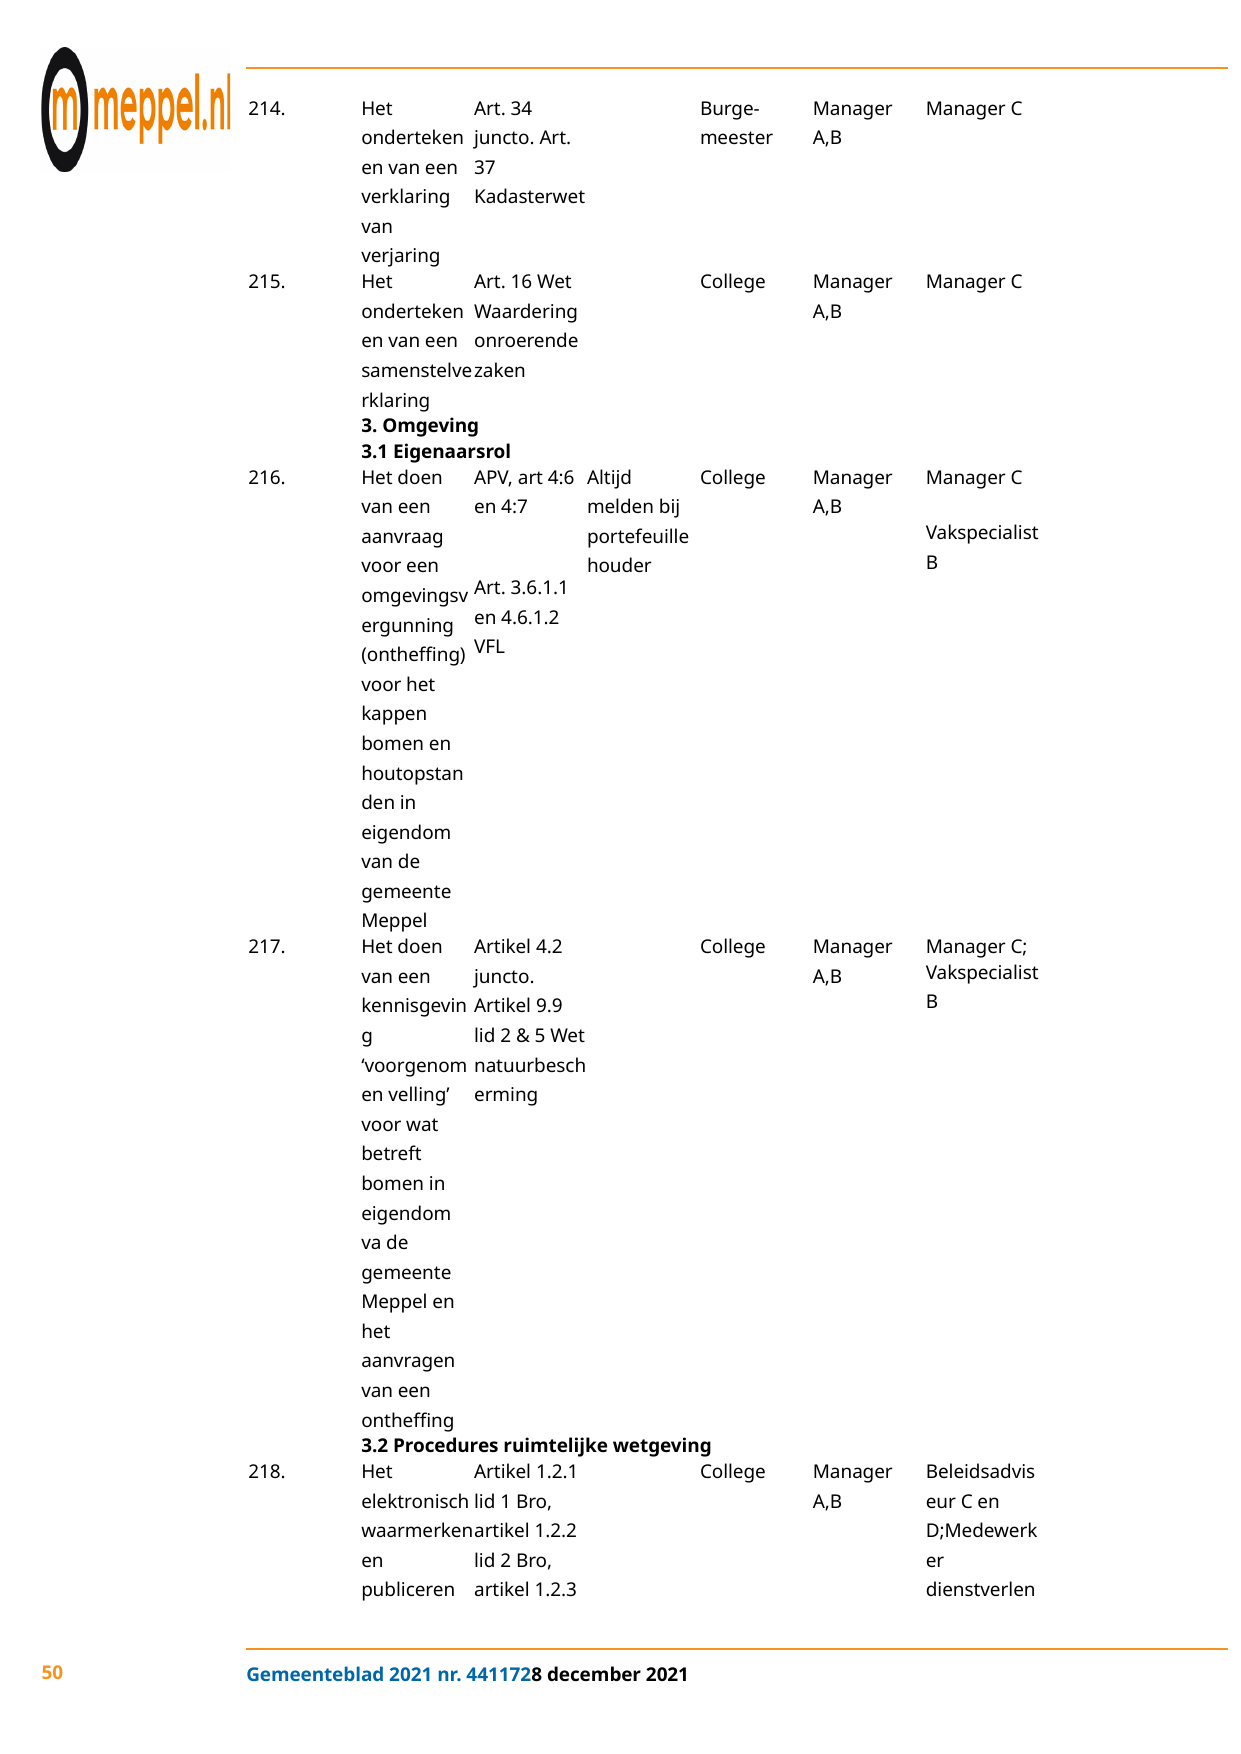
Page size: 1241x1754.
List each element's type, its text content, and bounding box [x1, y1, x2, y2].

table_cell [1039, 121, 1152, 268]
table_cell APV, art 4:6 en 4:7 [474, 464, 587, 519]
table_cell Art. 16 Wet Waardering onroerende zaken [474, 269, 587, 412]
table_cell [587, 95, 700, 268]
table_cell Artikel 1.2.1 lid 1 Bro, artikel 1.2.2 lid 2 Bro, artikel 1.2.3 [474, 1458, 587, 1602]
table_cell Het elektronisch waarmerken en publiceren [361, 1458, 474, 1602]
table_cell Art. 3.6.1.1 en 4.6.1.2 VFL [474, 575, 587, 933]
table_cell College [700, 1458, 813, 1602]
table_cell Manager C; [926, 934, 1038, 959]
table_cell Manager C [926, 269, 1038, 412]
table_cell 214. [248, 95, 361, 268]
table_cell Het doen van een kennisgeving ‘voorgenomen velling’ voor wat betreft bomen in eigendom va de gemeente Meppel en het aanvragen van een ontheffing [361, 934, 474, 1432]
table_cell [248, 1433, 361, 1458]
table_cell Manager A,B [813, 1458, 926, 1602]
table_cell Altijd melden bij portefeuillehouder [587, 464, 700, 933]
table_cell [587, 1458, 700, 1602]
table_cell Het ondertekenen van een verklaring van verjaring [361, 95, 474, 268]
table_cell [926, 575, 1038, 933]
table_cell Beleidsadviseur C en D;Medewerker dienstverlen [926, 1458, 1038, 1602]
table_cell [1039, 1484, 1152, 1602]
table_cell [248, 413, 361, 438]
table_cell 218. [248, 1458, 361, 1602]
table_cell 3.2 Procedures ruimtelijke wetgeving [361, 1433, 1038, 1458]
table_cell Manager A,B [813, 95, 926, 268]
table_cell Art. 34 juncto. Art. 37 Kadasterwet [474, 95, 587, 268]
picture [41, 47, 231, 172]
table_cell College [700, 464, 813, 933]
table_cell [587, 934, 700, 1432]
table_cell Vakspecialist B [926, 519, 1038, 574]
table_cell [248, 438, 361, 464]
table_cell Manager A,B [813, 934, 926, 1432]
table_cell [587, 269, 700, 412]
table_cell College [700, 934, 813, 1432]
table_cell Vakspecialist B [926, 959, 1038, 1432]
table_cell 217. [248, 934, 361, 1432]
table_cell Het doen van een aanvraag voor een omgevingsvergunning (ontheffing) voor het kappen bomen en houtopstanden in eigendom van de gemeente Meppel [361, 464, 474, 933]
table_cell Manager C [926, 95, 1038, 268]
table_cell 3.1 Eigenaarsrol [361, 438, 1038, 464]
table_cell College [700, 269, 813, 412]
table_cell Manager C [926, 464, 1038, 519]
table_cell 3. Omgeving [361, 413, 1038, 438]
table_cell Burge-meester [700, 95, 813, 268]
table_cell [474, 519, 587, 574]
table_cell Manager A,B [813, 269, 926, 412]
table_cell Artikel 4.2 juncto. Artikel 9.9 lid 2 & 5 Wet natuurbescherming [474, 934, 587, 1432]
table_cell Het ondertekenen van een samenstelverklaring [361, 269, 474, 412]
table_cell 215. [248, 269, 361, 412]
table_cell Manager A,B [813, 464, 926, 933]
table_cell 216. [248, 464, 361, 933]
